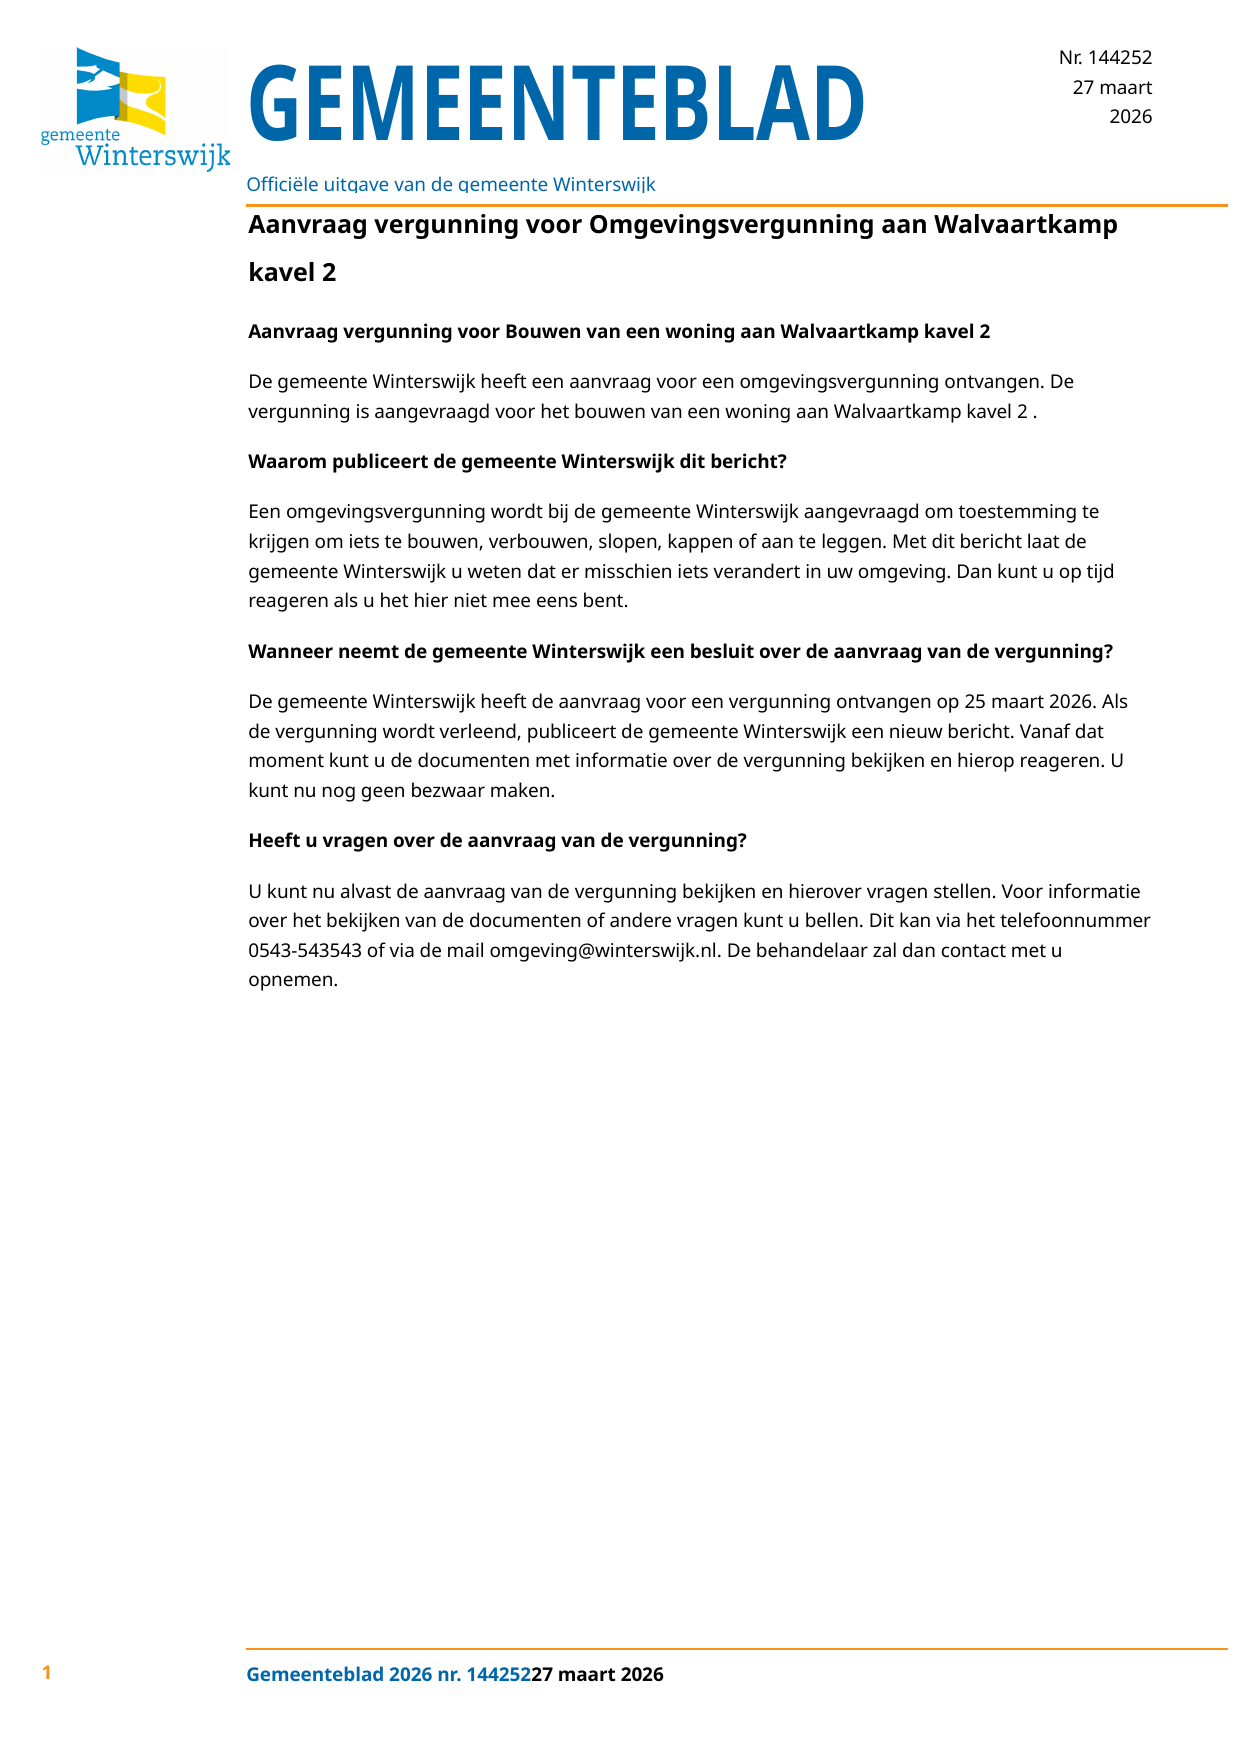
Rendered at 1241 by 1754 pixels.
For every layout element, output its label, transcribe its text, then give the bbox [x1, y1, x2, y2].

picture [225, 153, 231, 162]
text Wanneer neemt de gemeente Winterswijk een besluit over de aanvraag van de vergunning? [248, 638, 1152, 664]
text U kunt nu alvast de aanvraag van de vergunning bekijken en hierover vragen stellen. Voor informatie over het bekijken van de documenten of andere vragen kunt u bellen. Dit kan via het telefoonnummer 0543-543543 of via de mail omgeving@winterswijk.nl. De behandelaar zal dan contact met u opnemen. [248, 878, 1152, 992]
text Heeft u vragen over de aanvraag van de vergunning? [248, 827, 1152, 853]
text De gemeente Winterswijk heeft een aanvraag voor een omgevingsvergunning ontvangen. De vergunning is aangevraagd voor het bouwen van een woning aan Walvaartkamp kavel 2 . [248, 368, 1152, 424]
text Aanvraag vergunning voor Omgevingsvergunning aan Walvaartkamp kavel 2 [248, 207, 1152, 288]
text Aanvraag vergunning voor Bouwen van een woning aan Walvaartkamp kavel 2 [248, 318, 1152, 344]
text Waarom publiceert de gemeente Winterswijk dit bericht? [248, 448, 1152, 474]
text Een omgevingsvergunning wordt bij de gemeente Winterswijk aangevraagd om toestemming te krijgen om iets te bouwen, verbouwen, slopen, kappen of aan te leggen. Met dit bericht laat de gemeente Winterswijk u weten dat er misschien iets verandert in uw omgeving. Dan kunt u op tijd reageren als u het hier niet mee eens bent. [248, 499, 1152, 613]
text De gemeente Winterswijk heeft de aanvraag voor een vergunning ontvangen op 25 maart 2026. Als de vergunning wordt verleend, publiceert de gemeente Winterswijk een nieuw bericht. Vanaf dat moment kunt u de documenten met informatie over de vergunning bekijken en hierop reageren. U kunt nu nog geen bezwaar maken. [248, 688, 1152, 803]
picture [41, 47, 231, 172]
